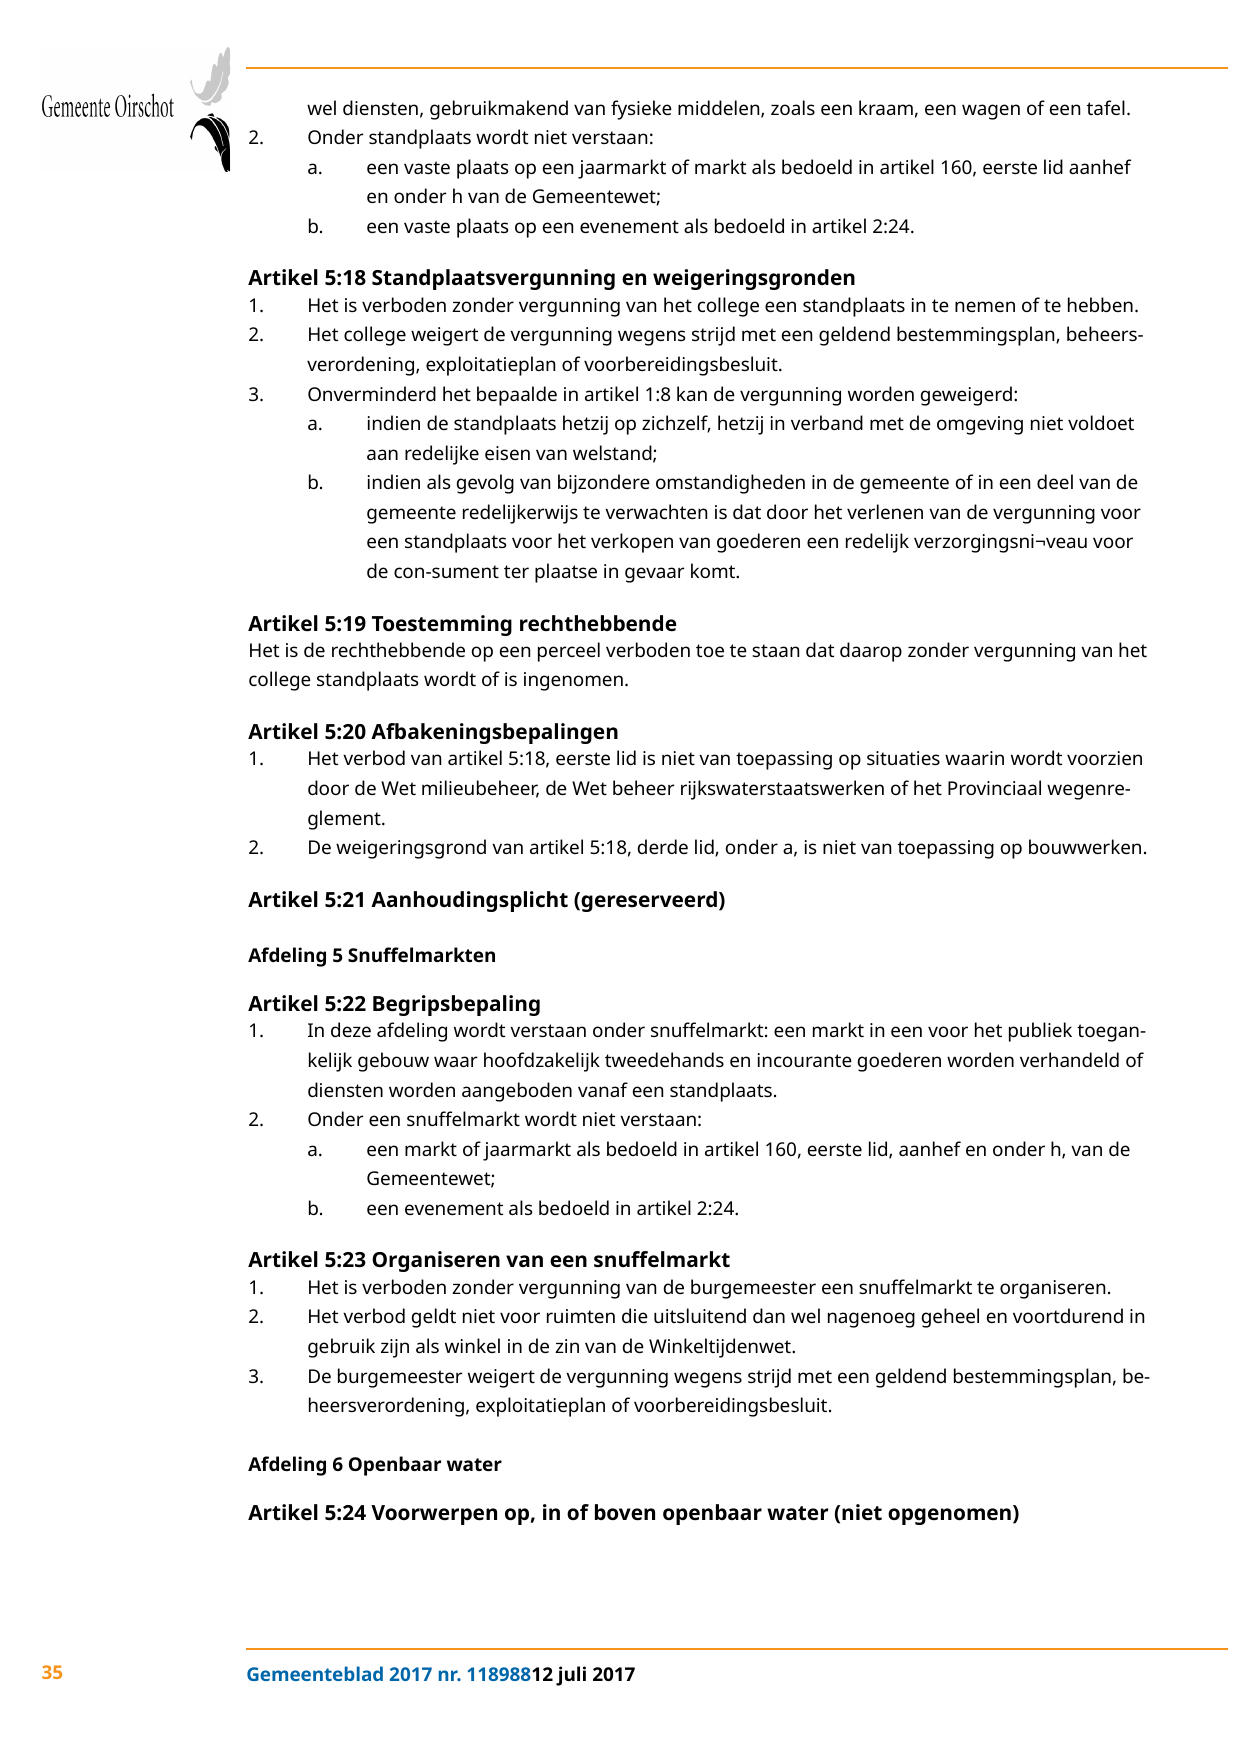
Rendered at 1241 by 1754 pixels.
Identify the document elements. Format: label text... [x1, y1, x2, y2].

list Het is verboden zonder vergunning van het college een standplaats in te nemen of te hebben. [248, 292, 1152, 318]
list Het college weigert de vergunning wegens strijd met een geldend bestemmingsplan, beheers-verordening, exploitatieplan of voorbereidingsbesluit. [248, 322, 1152, 377]
list Onder een snuffelmarkt wordt niet verstaan: [248, 1106, 1152, 1132]
text Artikel 5:18 Standplaatsvergunning en weigeringsgronden [248, 263, 1152, 292]
list De weigeringsgrond van artikel 5:18, derde lid, onder a, is niet van toepassing op bouwwerken. [248, 834, 1152, 860]
text Artikel 5:23 Organiseren van een snuffelmarkt [248, 1246, 1152, 1274]
text Artikel 5:22 Begripsbepaling [248, 989, 1152, 1018]
list een vaste plaats op een jaarmarkt of markt als bedoeld in artikel 160, eerste lid aanhef en onder h van de Gemeentewet; [307, 154, 1152, 209]
text Artikel 5:21 Aanhoudingsplicht (gereserveerd) [248, 885, 1152, 913]
text Het is de rechthebbende op een perceel verboden toe te staan dat daarop zonder vergunning van het college standplaats wordt of is ingenomen. [248, 637, 1152, 692]
list Het is verboden zonder vergunning van de burgemeester een snuffelmarkt te organiseren. [248, 1274, 1152, 1300]
list In deze afdeling wordt verstaan onder snuffelmarkt: een markt in een voor het publiek toegan-kelijk gebouw waar hoofdzakelijk tweedehands en incourante goederen worden verhandeld of diensten worden aangeboden vanaf een standplaats. [248, 1018, 1152, 1103]
picture [41, 47, 231, 172]
list Onder standplaats wordt niet verstaan: [248, 124, 1152, 150]
list Het verbod geldt niet voor ruimten die uitsluitend dan wel nagenoeg geheel en voortdurend in gebruik zijn als winkel in de zin van de Winkeltijdenwet. [248, 1304, 1152, 1359]
list indien de standplaats hetzij op zichzelf, hetzij in verband met de omgeving niet voldoet aan redelijke eisen van welstand; [307, 410, 1152, 466]
list een evenement als bedoeld in artikel 2:24. [307, 1195, 1152, 1221]
text Afdeling 5 Snuffelmarkten [248, 943, 1152, 968]
list indien als gevolg van bijzondere omstandigheden in de gemeente of in een deel van de gemeente redelijkerwijs te verwachten is dat door het verlenen van de vergunning voor een standplaats voor het verkopen van goederen een redelijk verzorgingsni¬veau voor de con-sument ter plaatse in gevaar komt. [307, 469, 1152, 584]
list een markt of jaarmarkt als bedoeld in artikel 160, eerste lid, aanhef en onder h, van de Gemeentewet; [307, 1136, 1152, 1191]
text Afdeling 6 Openbaar water [248, 1452, 1152, 1477]
list een vaste plaats op een evenement als bedoeld in artikel 2:24. [307, 213, 1152, 239]
list Onverminderd het bepaalde in artikel 1:8 kan de vergunning worden geweigerd: [248, 381, 1152, 406]
text Artikel 5:20 Afbakeningsbepalingen [248, 717, 1152, 746]
text Artikel 5:24 Voorwerpen op, in of boven openbaar water (niet opgenomen) [248, 1498, 1152, 1527]
list wel diensten, gebruikmakend van fysieke middelen, zoals een kraam, een wagen of een tafel. [248, 95, 1152, 121]
list Het verbod van artikel 5:18, eerste lid is niet van toepassing op situaties waarin wordt voorzien door de Wet milieubeheer, de Wet beheer rijkswaterstaatswerken of het Provinciaal wegenre-glement. [248, 746, 1152, 830]
text Artikel 5:19 Toestemming rechthebbende [248, 609, 1152, 637]
list De burgemeester weigert de vergunning wegens strijd met een geldend bestemmingsplan, be-heersverordening, exploitatieplan of voorbereidingsbesluit. [248, 1363, 1152, 1418]
